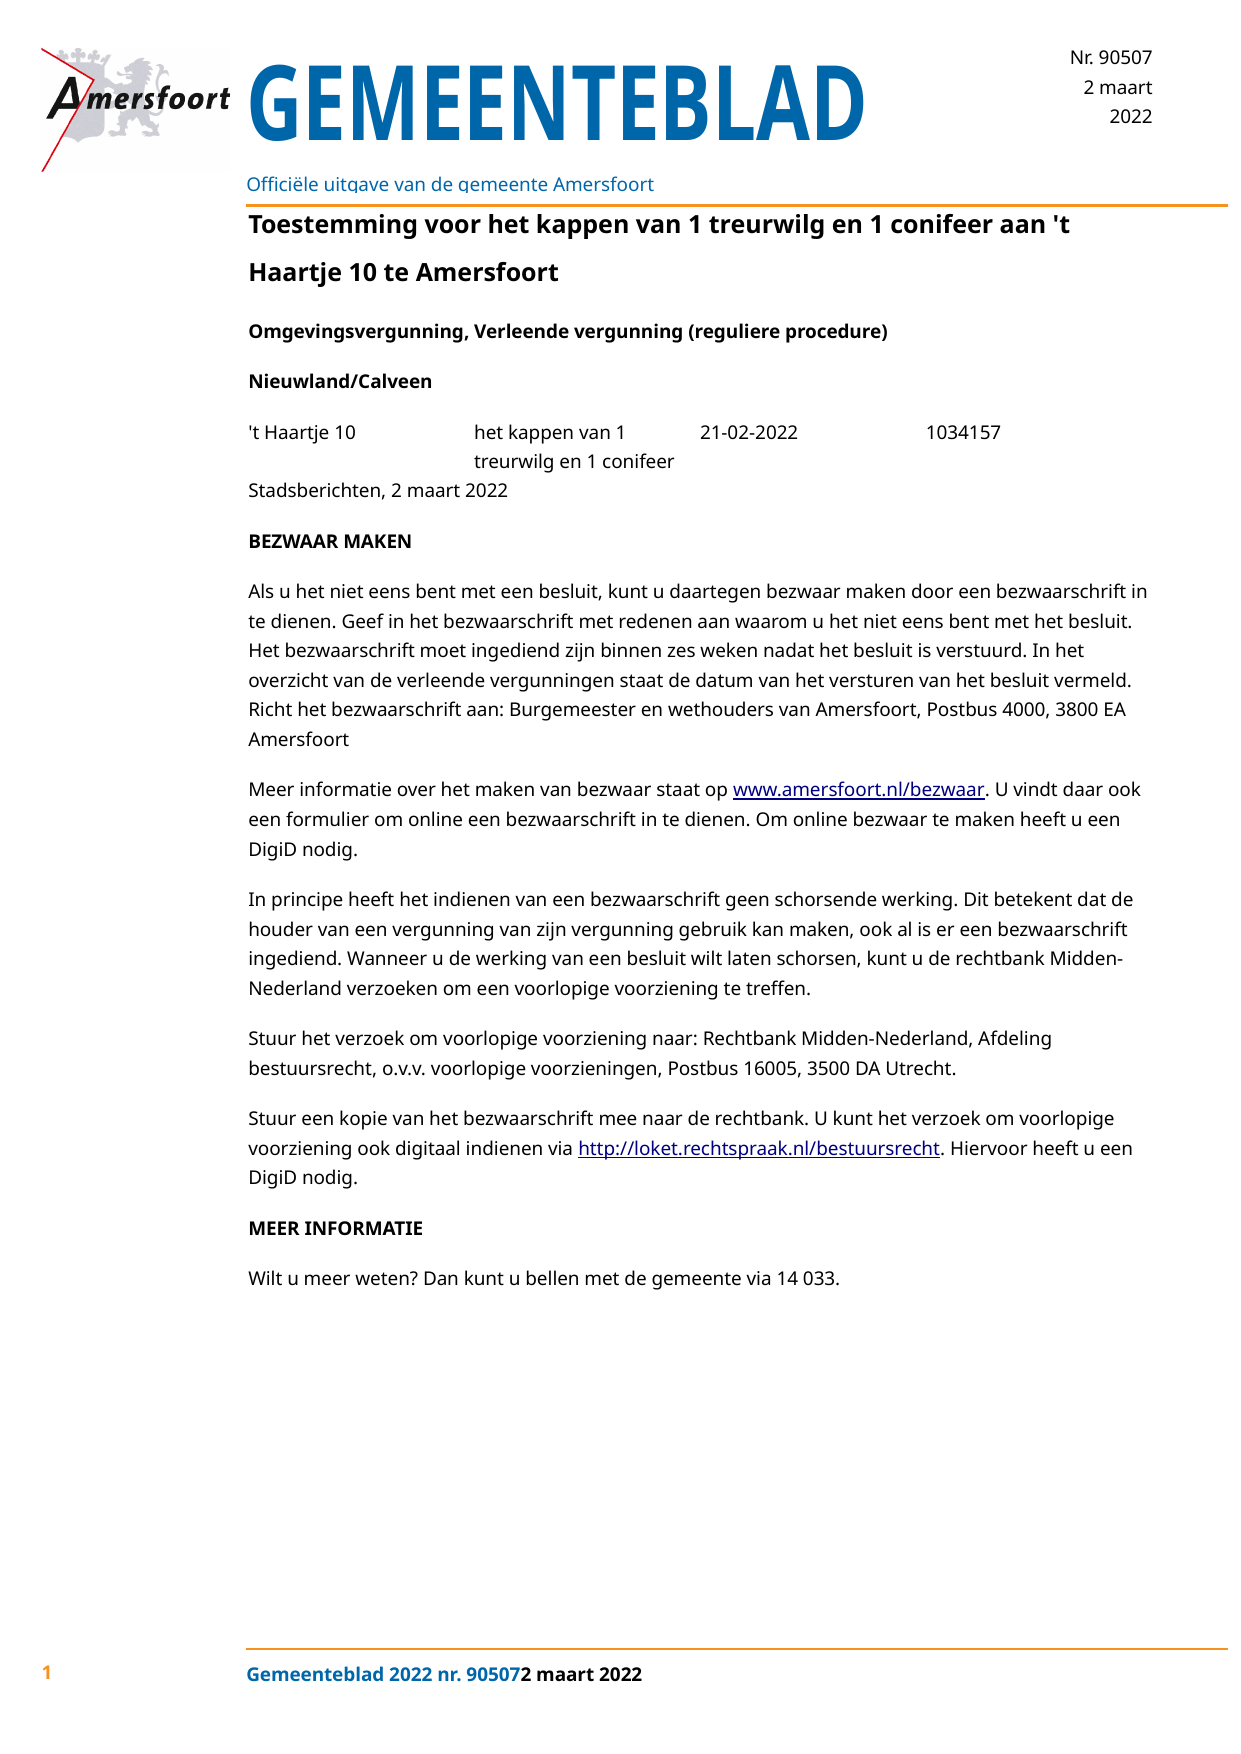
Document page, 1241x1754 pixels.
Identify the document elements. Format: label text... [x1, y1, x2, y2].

table_header 't Haartje 10 [248, 419, 474, 474]
text BEZWAAR MAKEN [248, 528, 1152, 553]
text Toestemming voor het kappen van 1 treurwilg en 1 conifeer aan 't Haartje 10 te Amersfoort [248, 207, 1152, 288]
text In principe heeft het indienen van een bezwaarschrift geen schorsende werking. Dit betekent dat de houder van een vergunning van zijn vergunning gebruik kan maken, ook al is er een bezwaarschrift ingediend. Wanneer u de werking van een besluit wilt laten schorsen, kunt u de rechtbank Midden-Nederland verzoeken om een voorlopige voorziening te treffen. [248, 886, 1152, 1001]
text Wilt u meer weten? Dan kunt u bellen met de gemeente via 14 033. [248, 1265, 1152, 1291]
text MEER INFORMATIE [248, 1215, 1152, 1241]
table_header het kappen van 1 treurwilg en 1 conifeer [474, 419, 700, 474]
table_header 21-02-2022 [700, 419, 926, 474]
table_header 1034157 [926, 419, 1152, 474]
picture [41, 47, 231, 172]
text Nieuwland/Calveen [248, 368, 1152, 394]
text Als u het niet eens bent met een besluit, kunt u daartegen bezwaar maken door een bezwaarschrift in te dienen. Geef in het bezwaarschrift met redenen aan waarom u het niet eens bent met het besluit. Het bezwaarschrift moet ingediend zijn binnen zes weken nadat het besluit is verstuurd. In het overzicht van de verleende vergunningen staat de datum van het versturen van het besluit vermeld. Richt het bezwaarschrift aan: Burgemeester en wethouders van Amersfoort, Postbus 4000, 3800 EA Amersfoort [248, 578, 1152, 752]
text Omgevingsvergunning, Verleende vergunning (reguliere procedure) [248, 318, 1152, 344]
text Stuur het verzoek om voorlopige voorziening naar: Rechtbank Midden-Nederland, Afdeling bestuursrecht, o.v.v. voorlopige voorzieningen, Postbus 16005, 3500 DA Utrecht. [248, 1025, 1152, 1081]
text Stuur een kopie van het bezwaarschrift mee naar de rechtbank. U kunt het verzoek om voorlopige voorziening ook digitaal indienen via http://loket.rechtspraak.nl/bestuursrecht. Hiervoor heeft u een DigiD nodig. [248, 1105, 1152, 1190]
text Stadsberichten, 2 maart 2022 [248, 477, 1152, 503]
text Meer informatie over het maken van bezwaar staat op www.amersfoort.nl/bezwaar. U vindt daar ook een formulier om online een bezwaarschrift in te dienen. Om online bezwaar te maken heeft u een DigiD nodig. [248, 777, 1152, 861]
